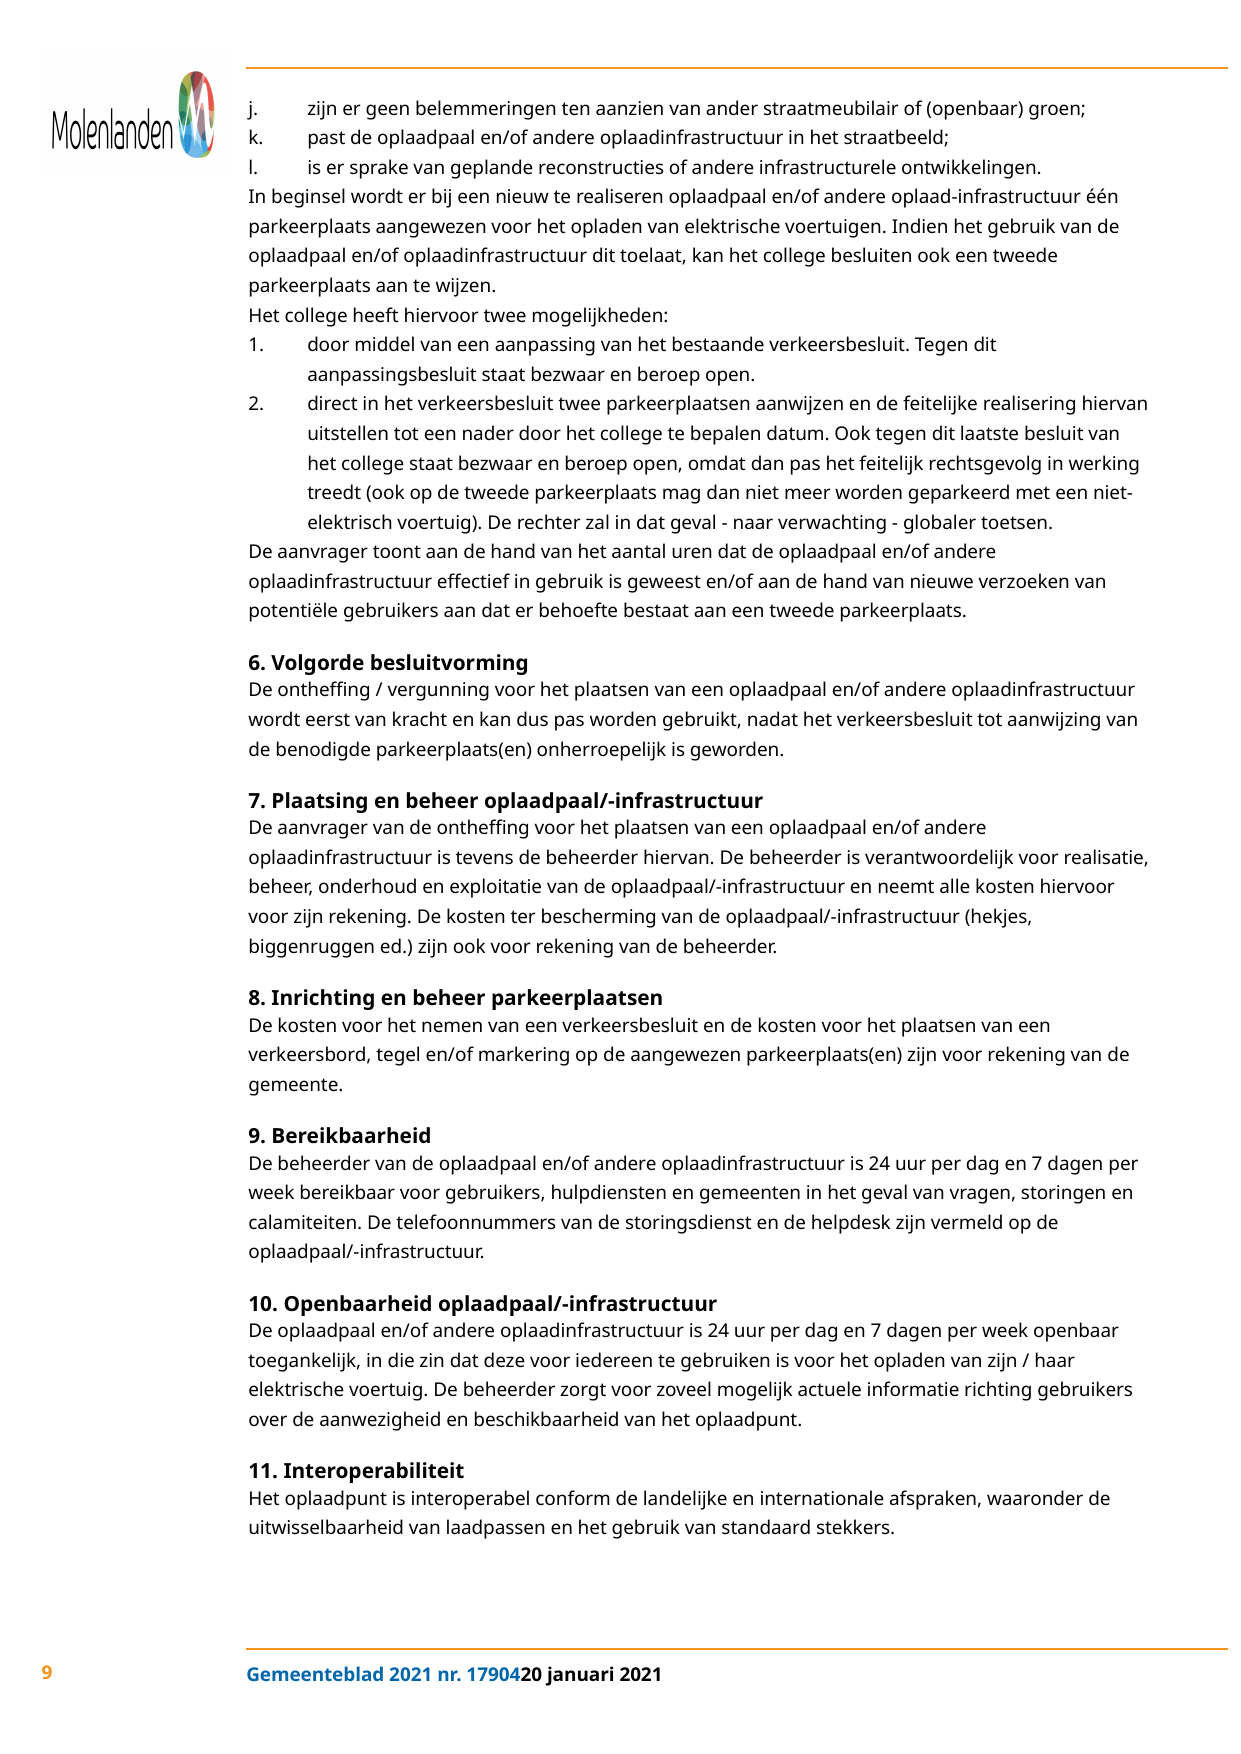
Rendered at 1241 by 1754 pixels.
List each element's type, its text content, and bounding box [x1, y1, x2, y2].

text De oplaadpaal en/of andere oplaadinfrastructuur is 24 uur per dag en 7 dagen per week openbaar toegankelijk, in die zin dat deze voor iedereen te gebruiken is voor het opladen van zijn / haar elektrische voertuig. De beheerder zorgt voor zoveel mogelijk actuele informatie richting gebruikers over de aanwezigheid en beschikbaarheid van het oplaadpunt. [248, 1317, 1152, 1432]
list is er sprake van geplande reconstructies of andere infrastructurele ontwikkelingen. [248, 154, 1152, 180]
picture [41, 47, 231, 172]
text In beginsel wordt er bij een nieuw te realiseren oplaadpaal en/of andere oplaad-infrastructuur één parkeerplaats aangewezen voor het opladen van elektrische voertuigen. Indien het gebruik van de oplaadpaal en/of oplaadinfrastructuur dit toelaat, kan het college besluiten ook een tweede parkeerplaats aan te wijzen. [248, 183, 1152, 298]
list past de oplaadpaal en/of andere oplaadinfrastructuur in het straatbeeld; [248, 124, 1152, 150]
list zijn er geen belemmeringen ten aanzien van ander straatmeubilair of (openbaar) groen; [248, 95, 1152, 121]
text De aanvrager van de ontheffing voor het plaatsen van een oplaadpaal en/of andere oplaadinfrastructuur is tevens de beheerder hiervan. De beheerder is verantwoordelijk voor realisatie, beheer, onderhoud en exploitatie van de oplaadpaal/-infrastructuur en neemt alle kosten hiervoor voor zijn rekening. De kosten ter bescherming van de oplaadpaal/-infrastructuur (hekjes, biggenruggen ed.) zijn ook voor rekening van de beheerder. [248, 814, 1152, 959]
list door middel van een aanpassing van het bestaande verkeersbesluit. Tegen dit aanpassingsbesluit staat bezwaar en beroep open. [248, 331, 1152, 387]
text 8. Inrichting en beheer parkeerplaatsen [248, 983, 1152, 1012]
text Het college heeft hiervoor twee mogelijkheden: [248, 302, 1152, 328]
text 6. Volgorde besluitvorming [248, 648, 1152, 677]
text De aanvrager toont aan de hand van het aantal uren dat de oplaadpaal en/of andere oplaadinfrastructuur effectief in gebruik is geweest en/of aan de hand van nieuwe verzoeken van potentiële gebruikers aan dat er behoefte bestaat aan een tweede parkeerplaats. [248, 538, 1152, 623]
text De ontheffing / vergunning voor het plaatsen van een oplaadpaal en/of andere oplaadinfrastructuur wordt eerst van kracht en kan dus pas worden gebruikt, nadat het verkeersbesluit tot aanwijzing van de benodigde parkeerplaats(en) onherroepelijk is geworden. [248, 677, 1152, 761]
text 9. Bereikbaarheid [248, 1121, 1152, 1150]
text 10. Openbaarheid oplaadpaal/-infrastructuur [248, 1289, 1152, 1317]
text De kosten voor het nemen van een verkeersbesluit en de kosten voor het plaatsen van een verkeersbord, tegel en/of markering op de aangewezen parkeerplaats(en) zijn voor rekening van de gemeente. [248, 1012, 1152, 1097]
text 7. Plaatsing en beheer oplaadpaal/-infrastructuur [248, 786, 1152, 814]
text De beheerder van de oplaadpaal en/of andere oplaadinfrastructuur is 24 uur per dag en 7 dagen per week bereikbaar voor gebruikers, hulpdiensten en gemeenten in het geval van vragen, storingen en calamiteiten. De telefoonnummers van de storingsdienst en de helpdesk zijn vermeld op de oplaadpaal/-infrastructuur. [248, 1150, 1152, 1264]
text 11. Interoperabiliteit [248, 1457, 1152, 1485]
list direct in het verkeersbesluit twee parkeerplaatsen aanwijzen en de feitelijke realisering hiervan uitstellen tot een nader door het college te bepalen datum. Ook tegen dit laatste besluit van het college staat bezwaar en beroep open, omdat dan pas het feitelijk rechtsgevolg in werking treedt (ook op de tweede parkeerplaats mag dan niet meer worden geparkeerd met een niet-elektrisch voertuig). De rechter zal in dat geval - naar verwachting - globaler toetsen. [248, 391, 1152, 535]
text Het oplaadpunt is interoperabel conform de landelijke en internationale afspraken, waaronder de uitwisselbaarheid van laadpassen en het gebruik van standaard stekkers. [248, 1485, 1152, 1540]
